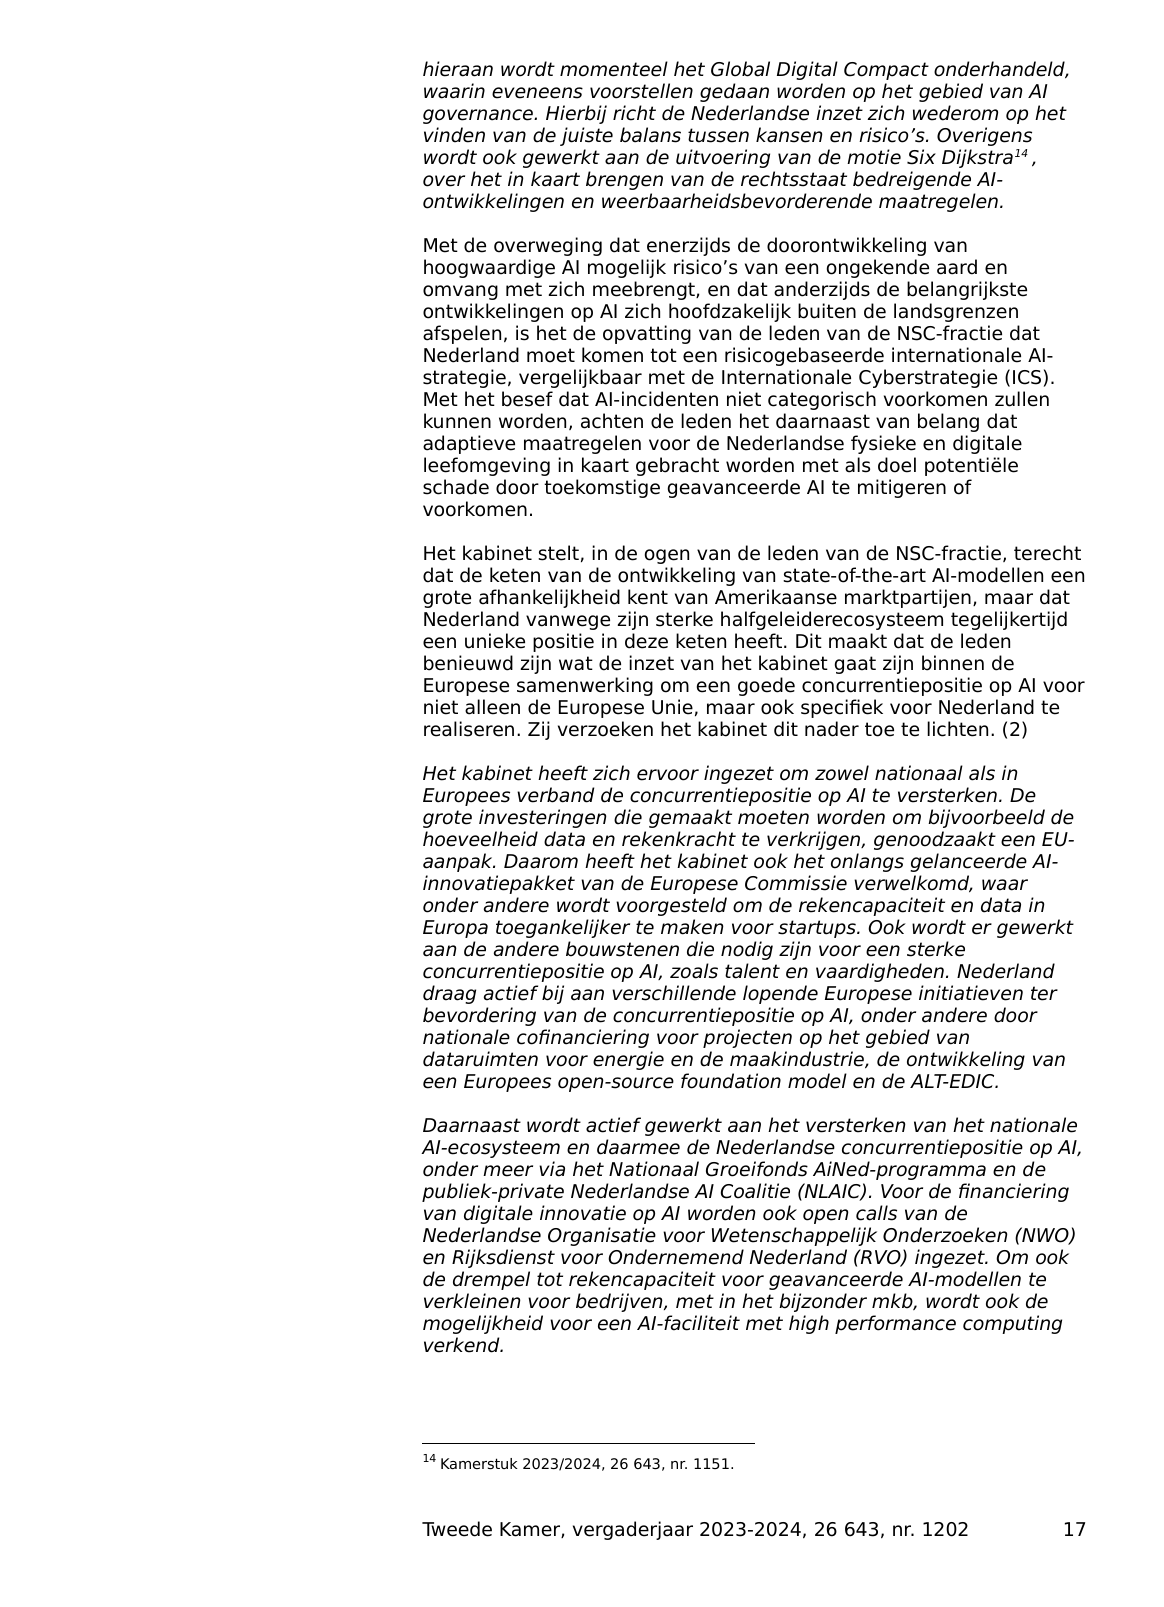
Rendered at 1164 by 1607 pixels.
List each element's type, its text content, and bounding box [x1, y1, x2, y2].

text Het kabinet heeft zich ervoor ingezet om zowel nationaal als in Europees verband de concurrentiepositie op AI te versterken. De grote investeringen die gemaakt moeten worden om bijvoorbeeld de hoeveelheid data en rekenkracht te verkrijgen, genoodzaakt een EU-aanpak. Daarom heeft het kabinet ook het onlangs gelanceerde AI-innovatiepakket van de Europese Commissie verwelkomd, waar onder andere wordt voorgesteld om de rekencapaciteit en data in Europa toegankelijker te maken voor startups. Ook wordt er gewerkt aan de andere bouwstenen die nodig zijn voor een sterke concurrentiepositie op AI, zoals talent en vaardigheden. Nederland draag actief bij aan verschillende lopende Europese initiatieven ter bevordering van de concurrentiepositie op AI, onder andere door nationale cofinanciering voor projecten op het gebied van dataruimten voor energie en de maakindustrie, de ontwikkeling van een Europees open-source foundation model en de ALT-EDIC. [422, 763, 1087, 1093]
text Kamerstuk 2023/2024, 26 643, nr. 1151. [422, 1452, 1087, 1474]
text hieraan wordt momenteel het Global Digital Compact onderhandeld, waarin eveneens voorstellen gedaan worden op het gebied van AI governance. Hierbij richt de Nederlandse inzet zich wederom op het vinden van de juiste balans tussen kansen en risico’s. Overigens wordt ook gewerkt aan de uitvoering van de motie Six Dijkstra, over het in kaart brengen van de rechtsstaat bedreigende AI-ontwikkelingen en weerbaarheidsbevorderende maatregelen. [422, 59, 1087, 213]
text Daarnaast wordt actief gewerkt aan het versterken van het nationale AI-ecosysteem en daarmee de Nederlandse concurrentiepositie op AI, onder meer via het Nationaal Groeifonds AiNed-programma en de publiek-private Nederlandse AI Coalitie (NLAIC). Voor de financiering van digitale innovatie op AI worden ook open calls van de Nederlandse Organisatie voor Wetenschappelijk Onderzoeken (NWO) en Rijksdienst voor Ondernemend Nederland (RVO) ingezet. Om ook de drempel tot rekencapaciteit voor geavanceerde AI-modellen te verkleinen voor bedrijven, met in het bijzonder mkb, wordt ook de mogelijkheid voor een AI-faciliteit met high performance computing verkend. [422, 1115, 1087, 1357]
text Met de overweging dat enerzijds de doorontwikkeling van hoogwaardige AI mogelijk risico’s van een ongekende aard en omvang met zich meebrengt, en dat anderzijds de belangrijkste ontwikkelingen op AI zich hoofdzakelijk buiten de landsgrenzen afspelen, is het de opvatting van de leden van de NSC-fractie dat Nederland moet komen tot een risicogebaseerde internationale AI-strategie, vergelijkbaar met de Internationale Cyberstrategie (ICS). Met het besef dat AI-incidenten niet categorisch voorkomen zullen kunnen worden, achten de leden het daarnaast van belang dat adaptieve maatregelen voor de Nederlandse fysieke en digitale leefomgeving in kaart gebracht worden met als doel potentiële schade door toekomstige geavanceerde AI te mitigeren of voorkomen. [422, 235, 1087, 521]
text Het kabinet stelt, in de ogen van de leden van de NSC-fractie, terecht dat de keten van de ontwikkeling van state-of-the-art AI-modellen een grote afhankelijkheid kent van Amerikaanse marktpartijen, maar dat Nederland vanwege zijn sterke halfgeleiderecosysteem tegelijkertijd een unieke positie in deze keten heeft. Dit maakt dat de leden benieuwd zijn wat de inzet van het kabinet gaat zijn binnen de Europese samenwerking om een goede concurrentiepositie op AI voor niet alleen de Europese Unie, maar ook specifiek voor Nederland te realiseren. Zij verzoeken het kabinet dit nader toe te lichten. (2) [422, 543, 1087, 741]
